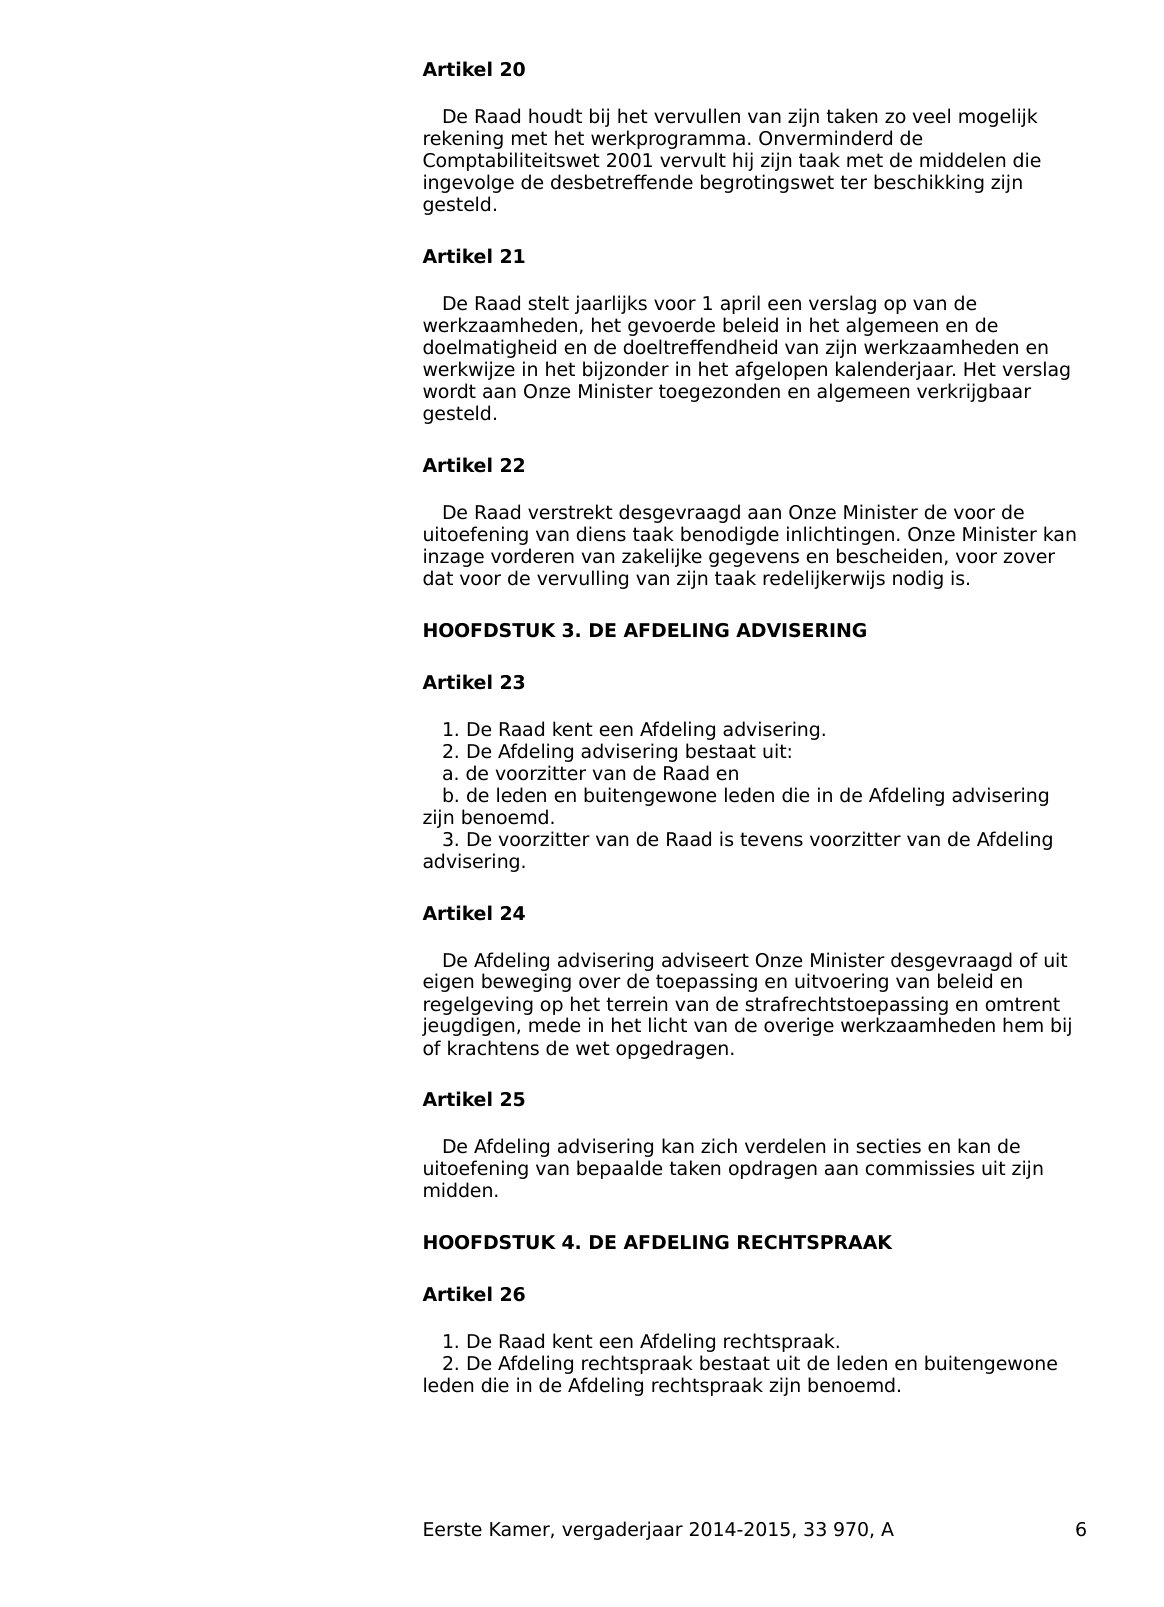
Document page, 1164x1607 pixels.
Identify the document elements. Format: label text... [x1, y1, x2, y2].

subtitle Artikel 21 [422, 246, 1087, 268]
text 1. De Raad kent een Afdeling rechtspraak. [422, 1331, 1087, 1353]
text 3. De voorzitter van de Raad is tevens voorzitter van de Afdeling advisering. [422, 828, 1087, 872]
subtitle HOOFDSTUK 4. DE AFDELING RECHTSPRAAK [422, 1232, 1087, 1254]
text 2. De Afdeling advisering bestaat uit: [422, 741, 1087, 763]
subtitle Artikel 23 [422, 672, 1087, 694]
subtitle HOOFDSTUK 3. DE AFDELING ADVISERING [422, 620, 1087, 642]
text De Raad houdt bij het vervullen van zijn taken zo veel mogelijk rekening met het werkprogramma. Onverminderd de Comptabiliteitswet 2001 vervult hij zijn taak met de middelen die ingevolge de desbetreffende begrotingswet ter beschikking zijn gesteld. [422, 106, 1087, 216]
text De Afdeling advisering adviseert Onze Minister desgevraagd of uit eigen beweging over de toepassing en uitvoering van beleid en regelgeving op het terrein van de strafrechtstoepassing en omtrent jeugdigen, mede in het licht van de overige werkzaamheden hem bij of krachtens de wet opgedragen. [422, 949, 1087, 1059]
subtitle Artikel 20 [422, 59, 1087, 81]
text 1. De Raad kent een Afdeling advisering. [422, 719, 1087, 741]
subtitle Artikel 26 [422, 1284, 1087, 1306]
subtitle Artikel 22 [422, 455, 1087, 477]
subtitle Artikel 24 [422, 902, 1087, 924]
text De Raad stelt jaarlijks voor 1 april een verslag op van de werkzaamheden, het gevoerde beleid in het algemeen en de doelmatigheid en de doeltreffendheid van zijn werkzaamheden en werkwijze in het bijzonder in het afgelopen kalenderjaar. Het verslag wordt aan Onze Minister toegezonden en algemeen verkrijgbaar gesteld. [422, 293, 1087, 425]
text a. de voorzitter van de Raad en [422, 763, 1087, 784]
text b. de leden en buitengewone leden die in de Afdeling advisering zijn benoemd. [422, 784, 1087, 828]
text 2. De Afdeling rechtspraak bestaat uit de leden en buitengewone leden die in de Afdeling rechtspraak zijn benoemd. [422, 1353, 1087, 1397]
subtitle Artikel 25 [422, 1089, 1087, 1111]
text De Afdeling advisering kan zich verdelen in secties en kan de uitoefening van bepaalde taken opdragen aan commissies uit zijn midden. [422, 1136, 1087, 1202]
text De Raad verstrekt desgevraagd aan Onze Minister de voor de uitoefening van diens taak benodigde inlichtingen. Onze Minister kan inzage vorderen van zakelijke gegevens en bescheiden, voor zover dat voor de vervulling van zijn taak redelijkerwijs nodig is. [422, 502, 1087, 590]
